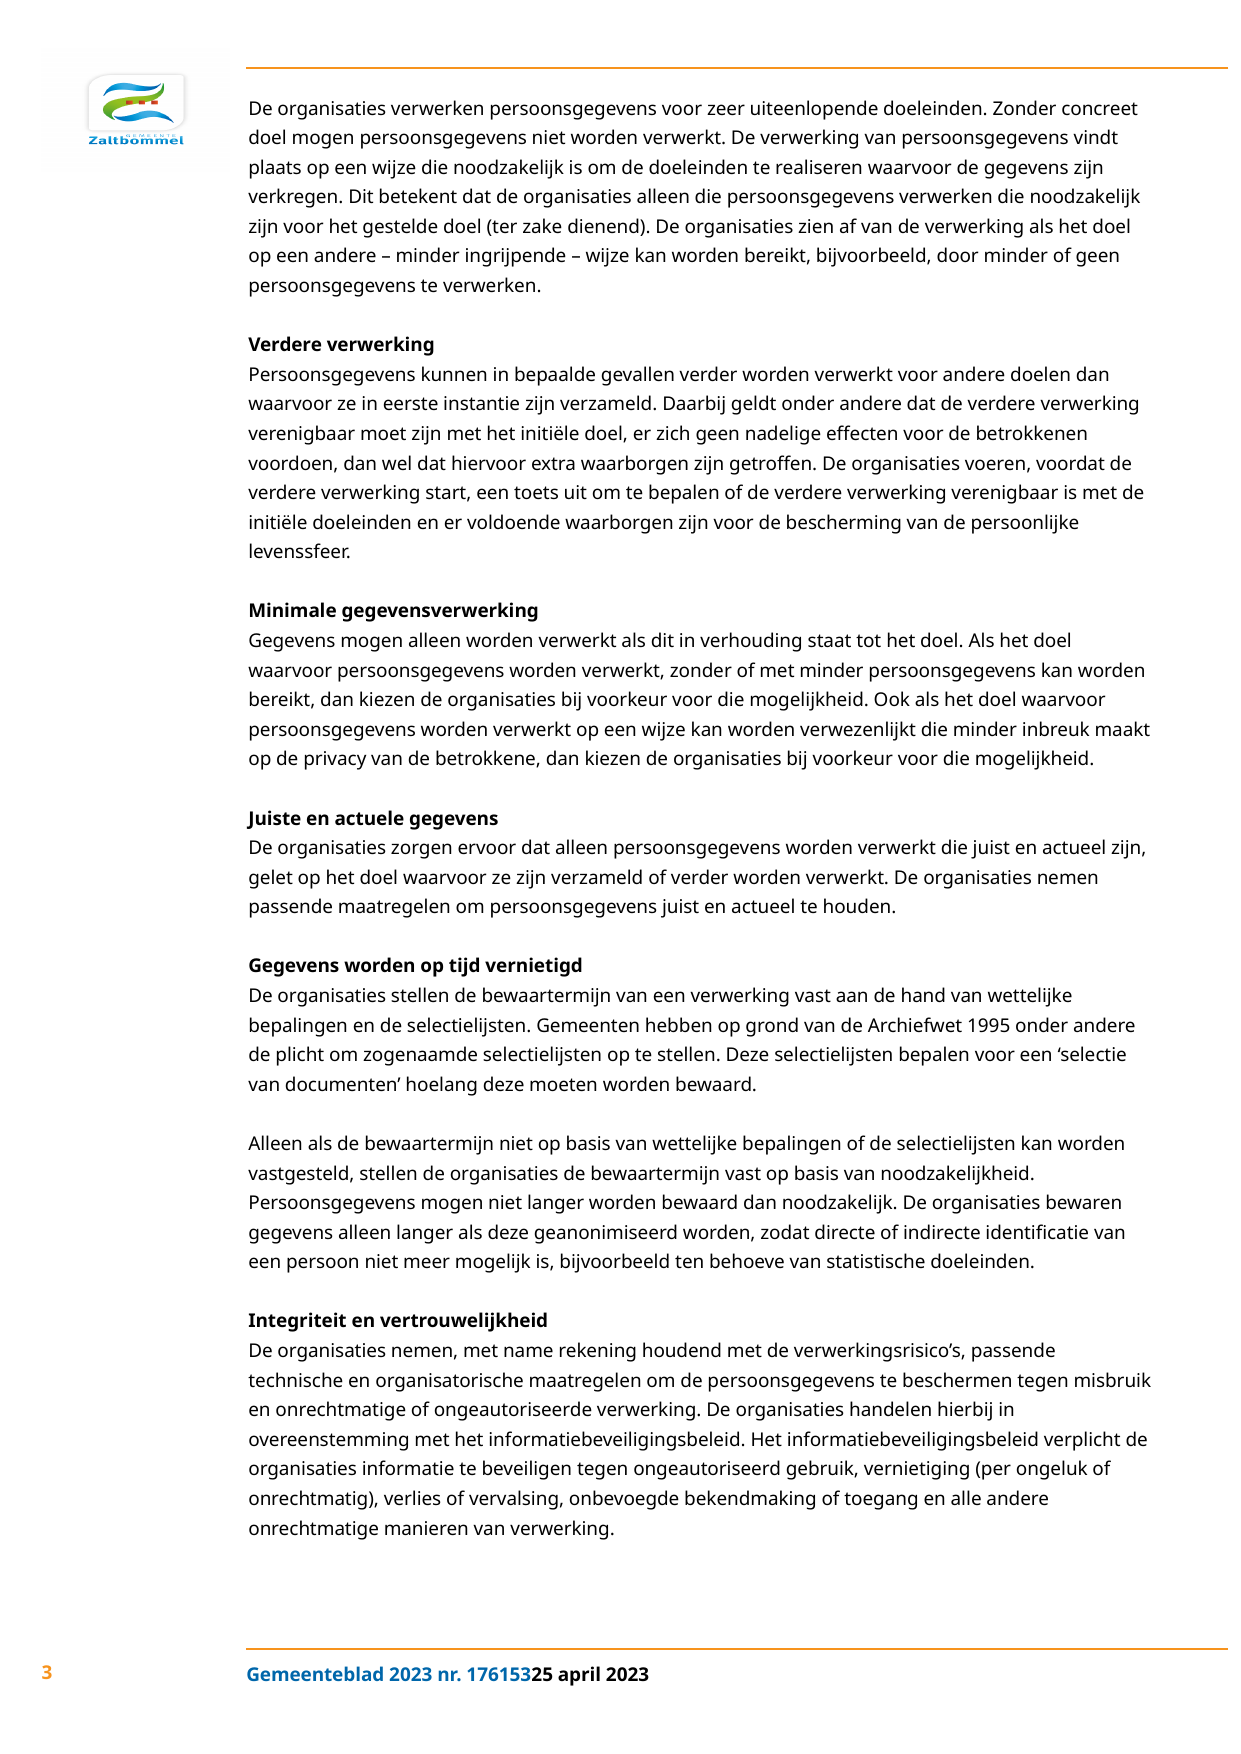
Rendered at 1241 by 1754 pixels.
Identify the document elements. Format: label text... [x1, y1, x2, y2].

text Juiste en actuele gegevens [248, 805, 1152, 831]
text Persoonsgegevens kunnen in bepaalde gevallen verder worden verwerkt voor andere doelen dan waarvoor ze in eerste instantie zijn verzameld. Daarbij geldt onder andere dat de verdere verwerking verenigbaar moet zijn met het initiële doel, er zich geen nadelige effecten voor de betrokkenen voordoen, dan wel dat hiervoor extra waarborgen zijn getroffen. De organisaties voeren, voordat de verdere verwerking start, een toets uit om te bepalen of de verdere verwerking verenigbaar is met de initiële doeleinden en er voldoende waarborgen zijn voor de bescherming van de persoonlijke levenssfeer. [248, 361, 1152, 564]
text Gegevens worden op tijd vernietigd [248, 953, 1152, 978]
text Verdere verwerking [248, 331, 1152, 357]
text De organisaties stellen de bewaartermijn van een verwerking vast aan de hand van wettelijke bepalingen en de selectielijsten. Gemeenten hebben op grond van de Archiefwet 1995 onder andere de plicht om zogenaamde selectielijsten op te stellen. Deze selectielijsten bepalen voor een ‘selectie van documenten’ hoelang deze moeten worden bewaard. [248, 982, 1152, 1097]
text Integriteit en vertrouwelijkheid [248, 1308, 1152, 1333]
text De organisaties verwerken persoonsgegevens voor zeer uiteenlopende doeleinden. Zonder concreet doel mogen persoonsgegevens niet worden verwerkt. De verwerking van persoonsgegevens vindt plaats op een wijze die noodzakelijk is om de doeleinden te realiseren waarvoor de gegevens zijn verkregen. Dit betekent dat de organisaties alleen die persoonsgegevens verwerken die noodzakelijk zijn voor het gestelde doel (ter zake dienend). De organisaties zien af van de verwerking als het doel op een andere – minder ingrijpende – wijze kan worden bereikt, bijvoorbeeld, door minder of geen persoonsgegevens te verwerken. [248, 95, 1152, 298]
text Minimale gegevensverwerking [248, 598, 1152, 623]
text Gegevens mogen alleen worden verwerkt als dit in verhouding staat tot het doel. Als het doel waarvoor persoonsgegevens worden verwerkt, zonder of met minder persoonsgegevens kan worden bereikt, dan kiezen de organisaties bij voorkeur voor die mogelijkheid. Ook als het doel waarvoor persoonsgegevens worden verwerkt op een wijze kan worden verwezenlijkt die minder inbreuk maakt op de privacy van de betrokkene, dan kiezen de organisaties bij voorkeur voor die mogelijkheid. [248, 627, 1152, 771]
text Alleen als de bewaartermijn niet op basis van wettelijke bepalingen of de selectielijsten kan worden vastgesteld, stellen de organisaties de bewaartermijn vast op basis van noodzakelijkheid. Persoonsgegevens mogen niet langer worden bewaard dan noodzakelijk. De organisaties bewaren gegevens alleen langer als deze geanonimiseerd worden, zodat directe of indirecte identificatie van een persoon niet meer mogelijk is, bijvoorbeeld ten behoeve van statistische doeleinden. [248, 1130, 1152, 1274]
picture [41, 47, 231, 172]
text De organisaties nemen, met name rekening houdend met de verwerkingsrisico’s, passende technische en organisatorische maatregelen om de persoonsgegevens te beschermen tegen misbruik en onrechtmatige of ongeautoriseerde verwerking. De organisaties handelen hierbij in overeenstemming met het informatiebeveiligingsbeleid. Het informatiebeveiligingsbeleid verplicht de organisaties informatie te beveiligen tegen ongeautoriseerd gebruik, vernietiging (per ongeluk of onrechtmatig), verlies of vervalsing, onbevoegde bekendmaking of toegang en alle andere onrechtmatige manieren van verwerking. [248, 1337, 1152, 1541]
text De organisaties zorgen ervoor dat alleen persoonsgegevens worden verwerkt die juist en actueel zijn, gelet op het doel waarvoor ze zijn verzameld of verder worden verwerkt. De organisaties nemen passende maatregelen om persoonsgegevens juist en actueel te houden. [248, 834, 1152, 919]
